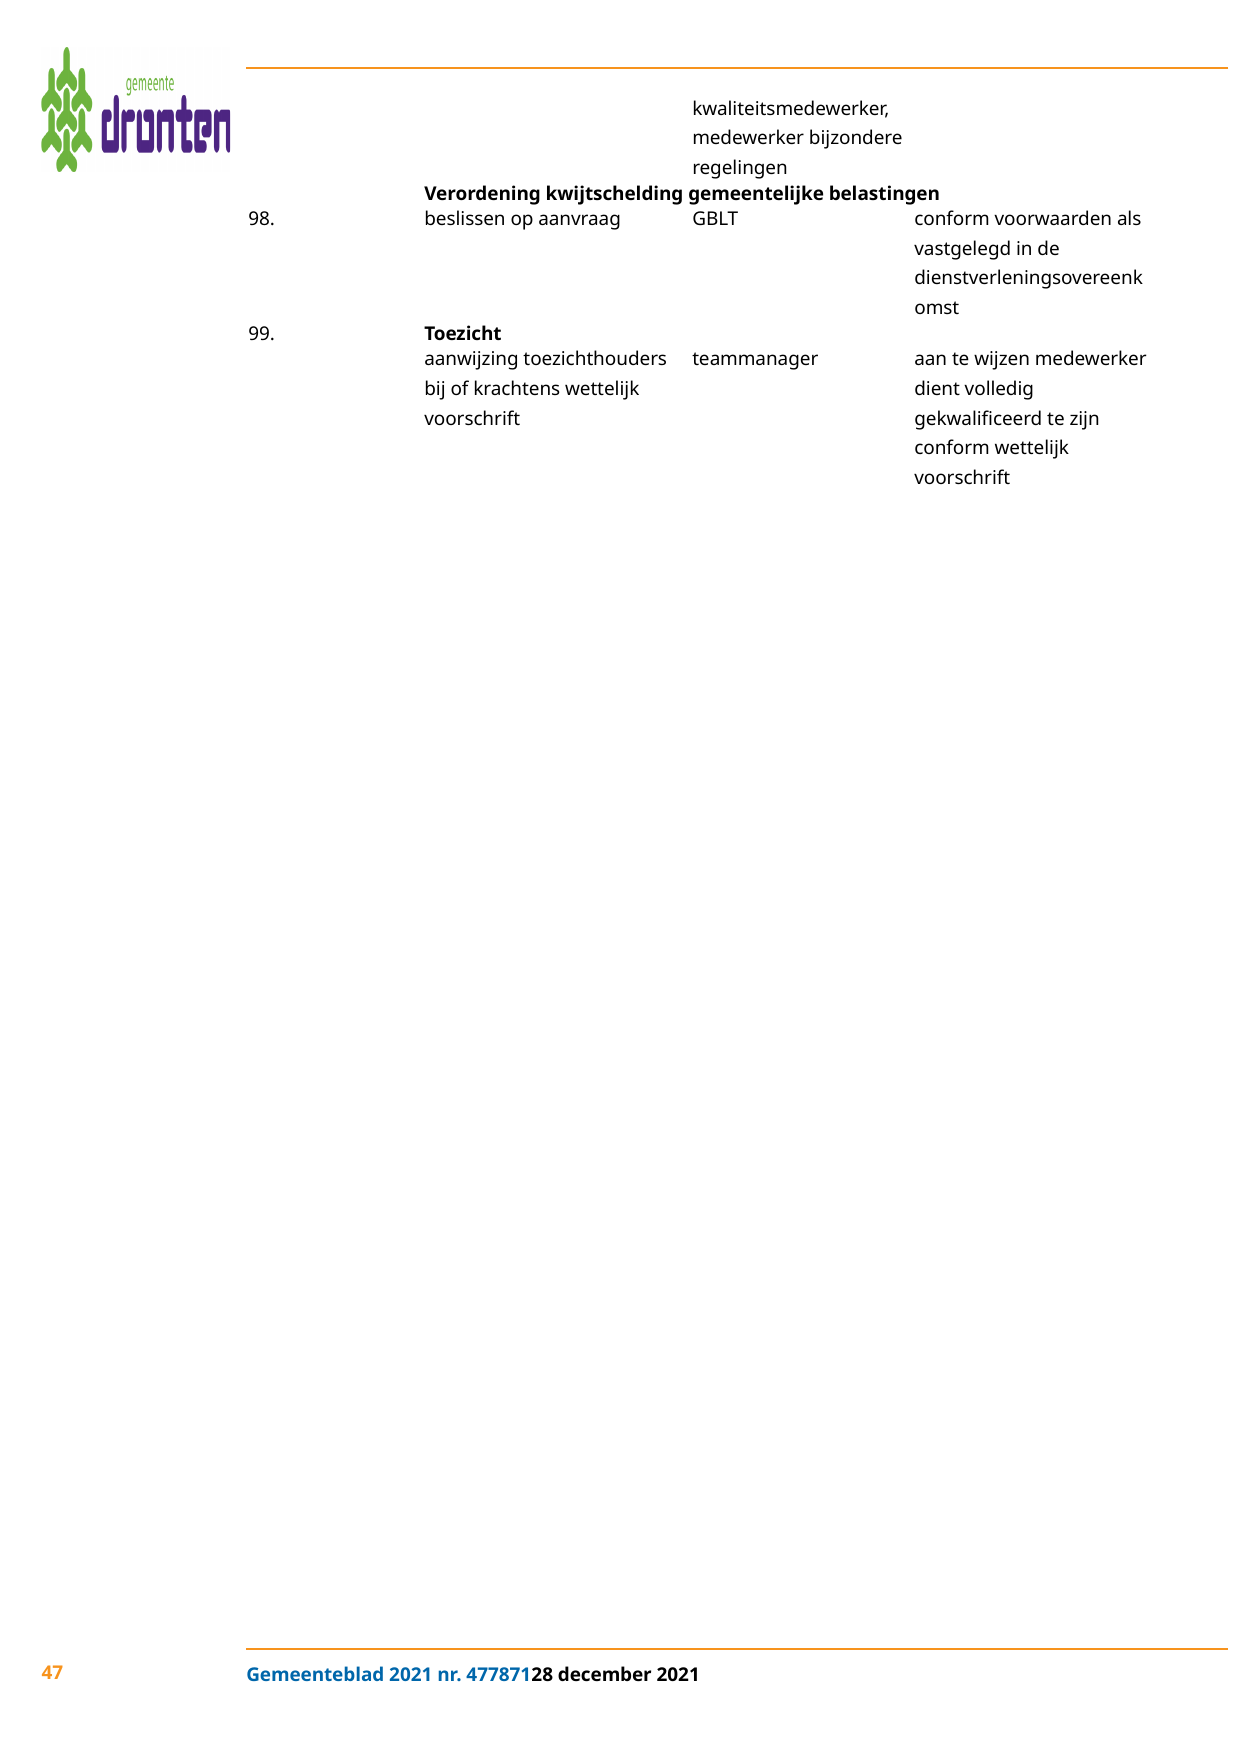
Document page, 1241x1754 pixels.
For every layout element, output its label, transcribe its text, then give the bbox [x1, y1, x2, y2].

table_cell [248, 180, 424, 205]
table_cell teammanager [692, 346, 914, 490]
table_cell 98. [248, 205, 424, 320]
table_cell beslissen op aanvraag [424, 205, 692, 320]
table_cell [424, 95, 692, 180]
table_cell [248, 95, 424, 180]
table_cell Verordening kwijtschelding gemeentelijke belastingen [424, 180, 1152, 205]
table_cell [248, 346, 424, 490]
table_cell [914, 320, 1152, 346]
table_cell [692, 320, 914, 346]
table_cell Toezicht [424, 320, 692, 346]
table_cell 99. [248, 320, 424, 346]
picture [41, 47, 231, 172]
table_cell GBLT [692, 205, 914, 320]
table_cell conform voorwaarden als vastgelegd in de dienstverleningsovereenkomst [914, 205, 1152, 320]
table_cell kwaliteitsmedewerker, medewerker bijzondere regelingen [692, 95, 914, 180]
table_cell aan te wijzen medewerker dient volledig gekwalificeerd te zijn conform wettelijk voorschrift [914, 346, 1152, 490]
table_cell [914, 95, 1152, 180]
table_cell aanwijzing toezichthouders bij of krachtens wettelijk voorschrift [424, 346, 692, 490]
